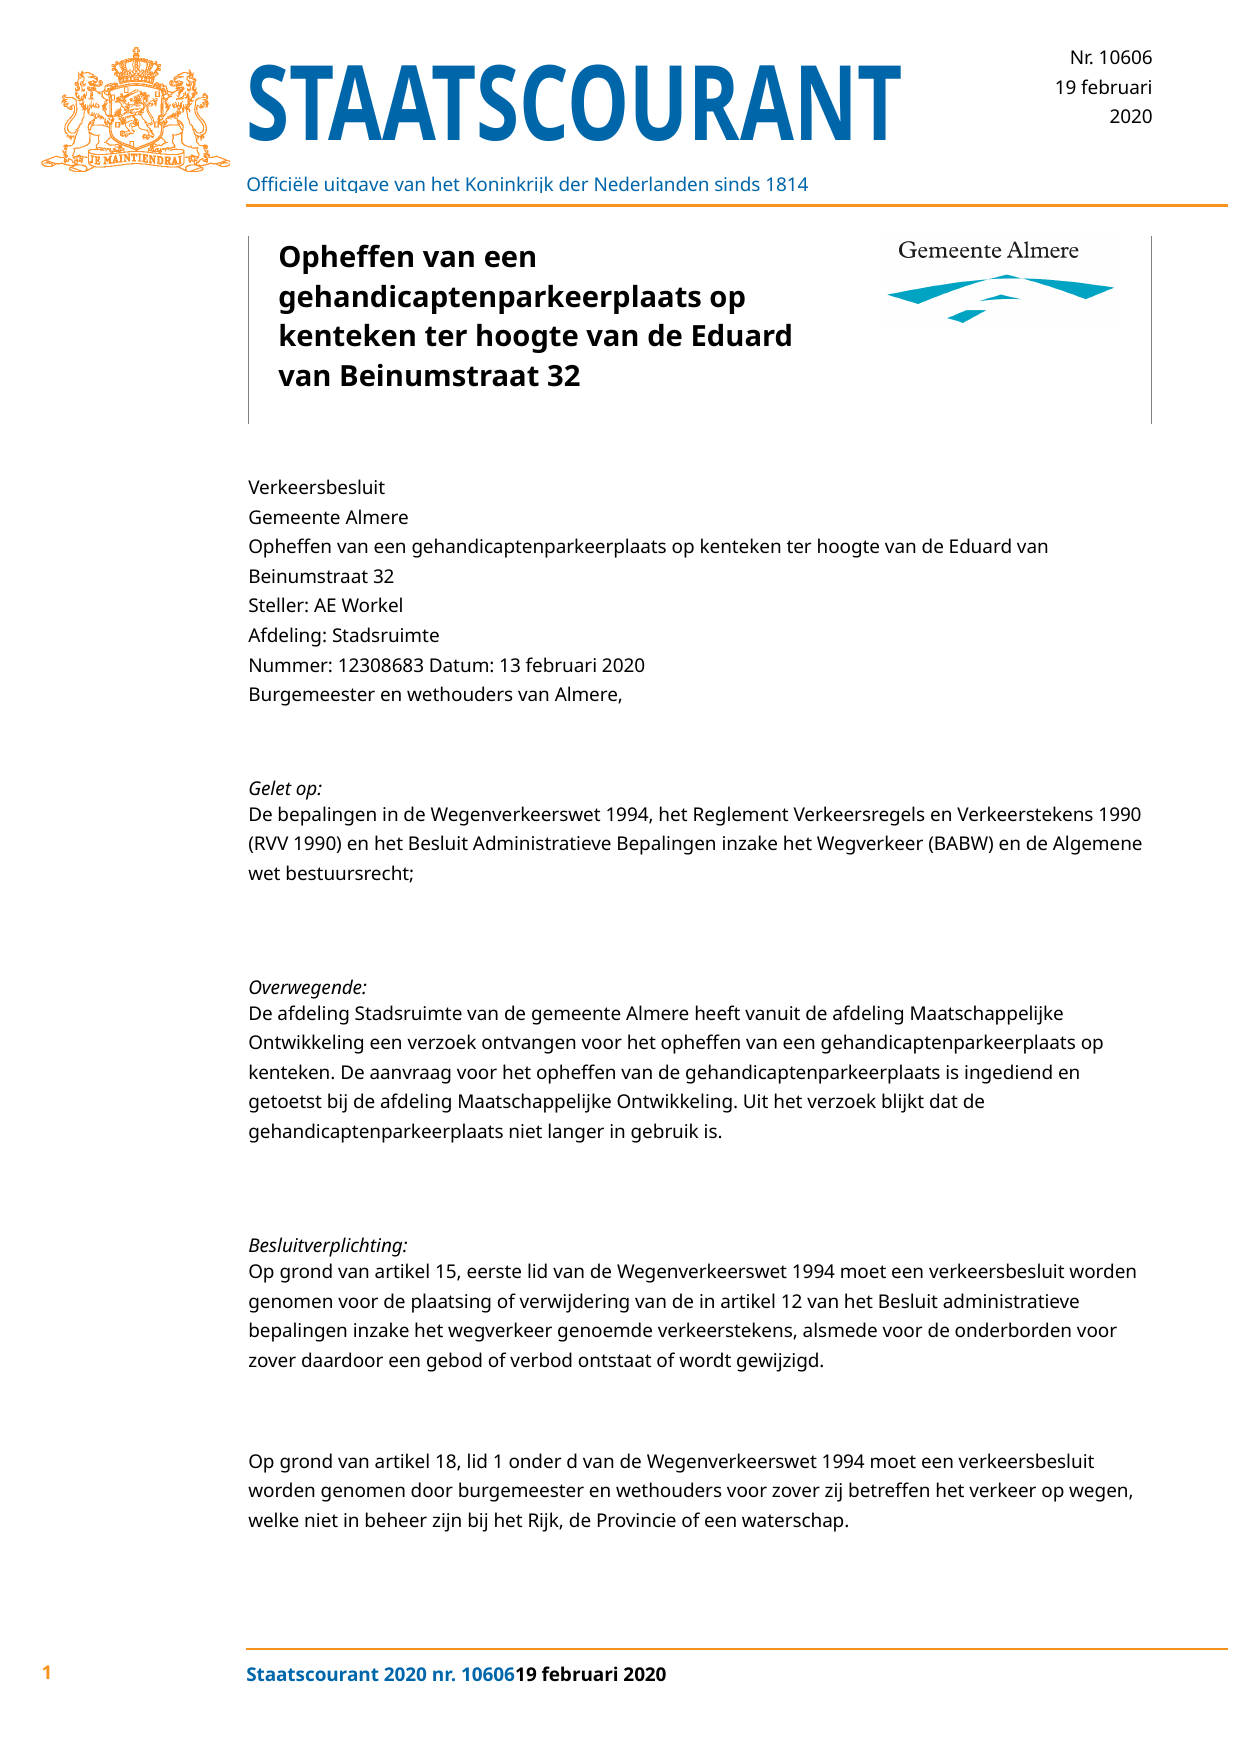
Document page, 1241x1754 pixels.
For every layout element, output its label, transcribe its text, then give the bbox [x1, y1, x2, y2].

picture [41, 47, 231, 172]
text Nummer: 12308683 Datum: 13 februari 2020 [248, 652, 1152, 678]
text Gemeente Almere [248, 504, 1152, 530]
text De afdeling Stadsruimte van de gemeente Almere heeft vanuit de afdeling Maatschappelijke Ontwikkeling een verzoek ontvangen voor het opheffen van een gehandicaptenparkeerplaats op kenteken. De aanvraag voor het opheffen van de gehandicaptenparkeerplaats is ingediend en getoetst bij de afdeling Maatschappelijke Ontwikkeling. Uit het verzoek blijkt dat de gehandicaptenparkeerplaats niet langer in gebruik is. [248, 1000, 1152, 1144]
text Op grond van artikel 15, eerste lid van de Wegenverkeerswet 1994 moet een verkeersbesluit worden genomen voor de plaatsing of verwijdering van de in artikel 12 van het Besluit administratieve bepalingen inzake het wegverkeer genoemde verkeerstekens, alsmede voor de onderborden voor zover daardoor een gebod of verbod ontstaat of wordt gewijzigd. [248, 1258, 1152, 1373]
text Opheffen van een gehandicaptenparkeerplaats op kenteken ter hoogte van de Eduard van Beinumstraat 32 [248, 533, 1152, 589]
table_header Opheffen van een gehandicaptenparkeerplaats op kenteken ter hoogte van de Eduard van Beinumstraat 32 [249, 236, 850, 424]
text Steller: AE Workel [248, 593, 1152, 618]
text Gelet op: [248, 775, 1152, 801]
picture [882, 236, 1119, 328]
text De bepalingen in de Wegenverkeerswet 1994, het Reglement Verkeersregels en Verkeerstekens 1990 (RVV 1990) en het Besluit Administratieve Bepalingen inzake het Wegverkeer (BABW) en de Algemene wet bestuursrecht; [248, 801, 1152, 886]
text Burgemeester en wethouders van Almere, [248, 681, 1152, 707]
table_header [850, 236, 1151, 424]
text Afdeling: Stadsruimte [248, 622, 1152, 648]
text Overwegende: [248, 974, 1152, 1000]
text Besluitverplichting: [248, 1233, 1152, 1258]
text Verkeersbesluit [248, 474, 1152, 500]
text Op grond van artikel 18, lid 1 onder d van de Wegenverkeerswet 1994 moet een verkeersbesluit worden genomen door burgemeester en wethouders voor zover zij betreffen het verkeer op wegen, welke niet in beheer zijn bij het Rijk, de Provincie of een waterschap. [248, 1448, 1152, 1533]
